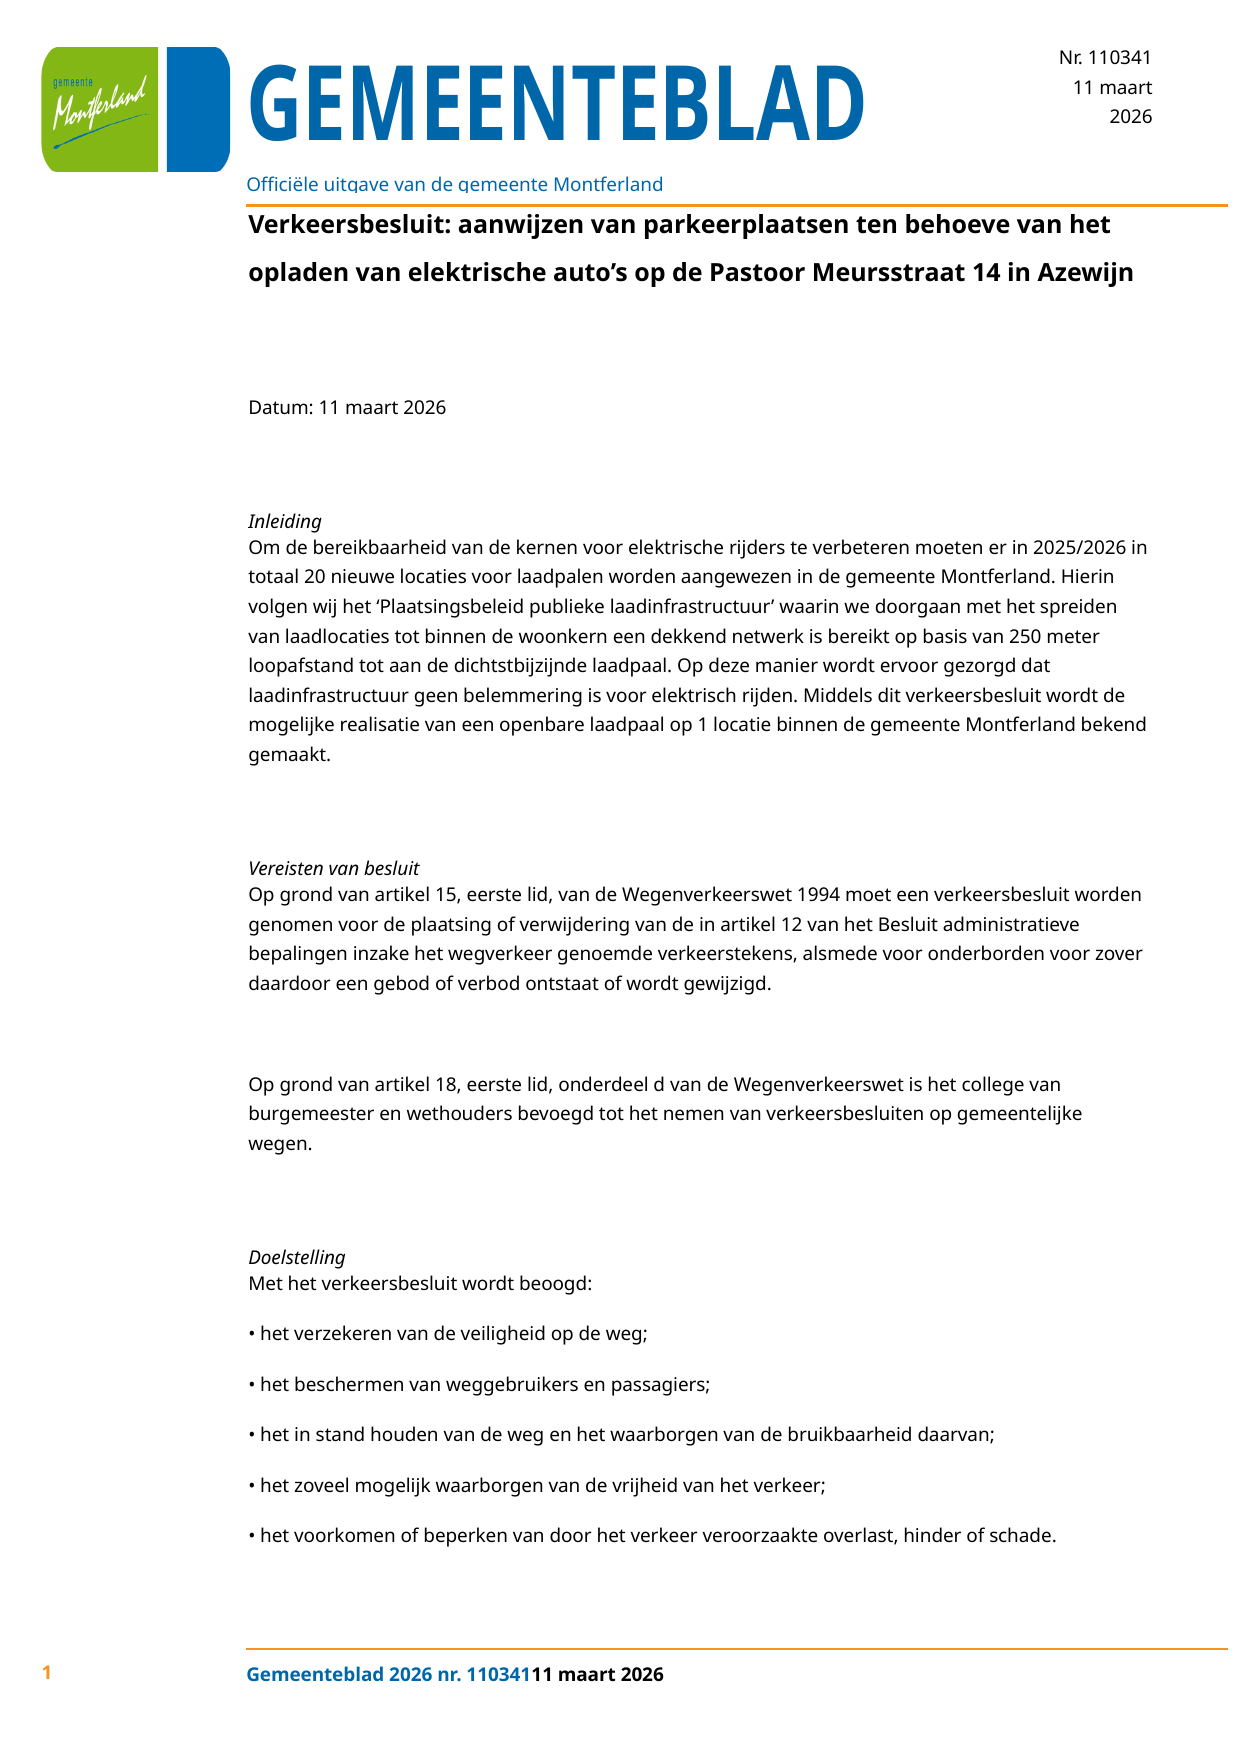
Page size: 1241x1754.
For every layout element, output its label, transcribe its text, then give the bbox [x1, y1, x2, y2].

text Op grond van artikel 15, eerste lid, van de Wegenverkeerswet 1994 moet een verkeersbesluit worden genomen voor de plaatsing of verwijdering van de in artikel 12 van het Besluit administratieve bepalingen inzake het wegverkeer genoemde verkeerstekens, alsmede voor onderborden voor zover daardoor een gebod of verbod ontstaat of wordt gewijzigd. [248, 881, 1152, 996]
text Om de bereikbaarheid van de kernen voor elektrische rijders te verbeteren moeten er in 2025/2026 in totaal 20 nieuwe locaties voor laadpalen worden aangewezen in de gemeente Montferland. Hierin volgen wij het ‘Plaatsingsbeleid publieke laadinfrastructuur’ waarin we doorgaan met het spreiden van laadlocaties tot binnen de woonkern een dekkend netwerk is bereikt op basis van 250 meter loopafstand tot aan de dichtstbijzijnde laadpaal. Op deze manier wordt ervoor gezorgd dat laadinfrastructuur geen belemmering is voor elektrisch rijden. Middels dit verkeersbesluit wordt de mogelijke realisatie van een openbare laadpaal op 1 locatie binnen de gemeente Montferland bekend gemaakt. [248, 534, 1152, 767]
text Op grond van artikel 18, eerste lid, onderdeel d van de Wegenverkeerswet is het college van burgemeester en wethouders bevoegd tot het nemen van verkeersbesluiten op gemeentelijke wegen. [248, 1071, 1152, 1156]
text Datum: 11 maart 2026 [248, 394, 1152, 420]
text • het in stand houden van de weg en het waarborgen van de bruikbaarheid daarvan; [248, 1421, 1152, 1447]
text Vereisten van besluit [248, 856, 1152, 881]
text • het voorkomen of beperken van door het verkeer veroorzaakte overlast, hinder of schade. [248, 1522, 1152, 1548]
text Verkeersbesluit: aanwijzen van parkeerplaatsen ten behoeve van het opladen van elektrische auto’s op de Pastoor Meursstraat 14 in Azewijn [248, 207, 1152, 288]
text • het beschermen van weggebruikers en passagiers; [248, 1371, 1152, 1397]
picture [41, 47, 231, 172]
text • het verzekeren van de veiligheid op de weg; [248, 1321, 1152, 1346]
text Met het verkeersbesluit wordt beoogd: [248, 1270, 1152, 1296]
text Inleiding [248, 508, 1152, 534]
text • het zoveel mogelijk waarborgen van de vrijheid van het verkeer; [248, 1472, 1152, 1498]
text Doelstelling [248, 1244, 1152, 1270]
